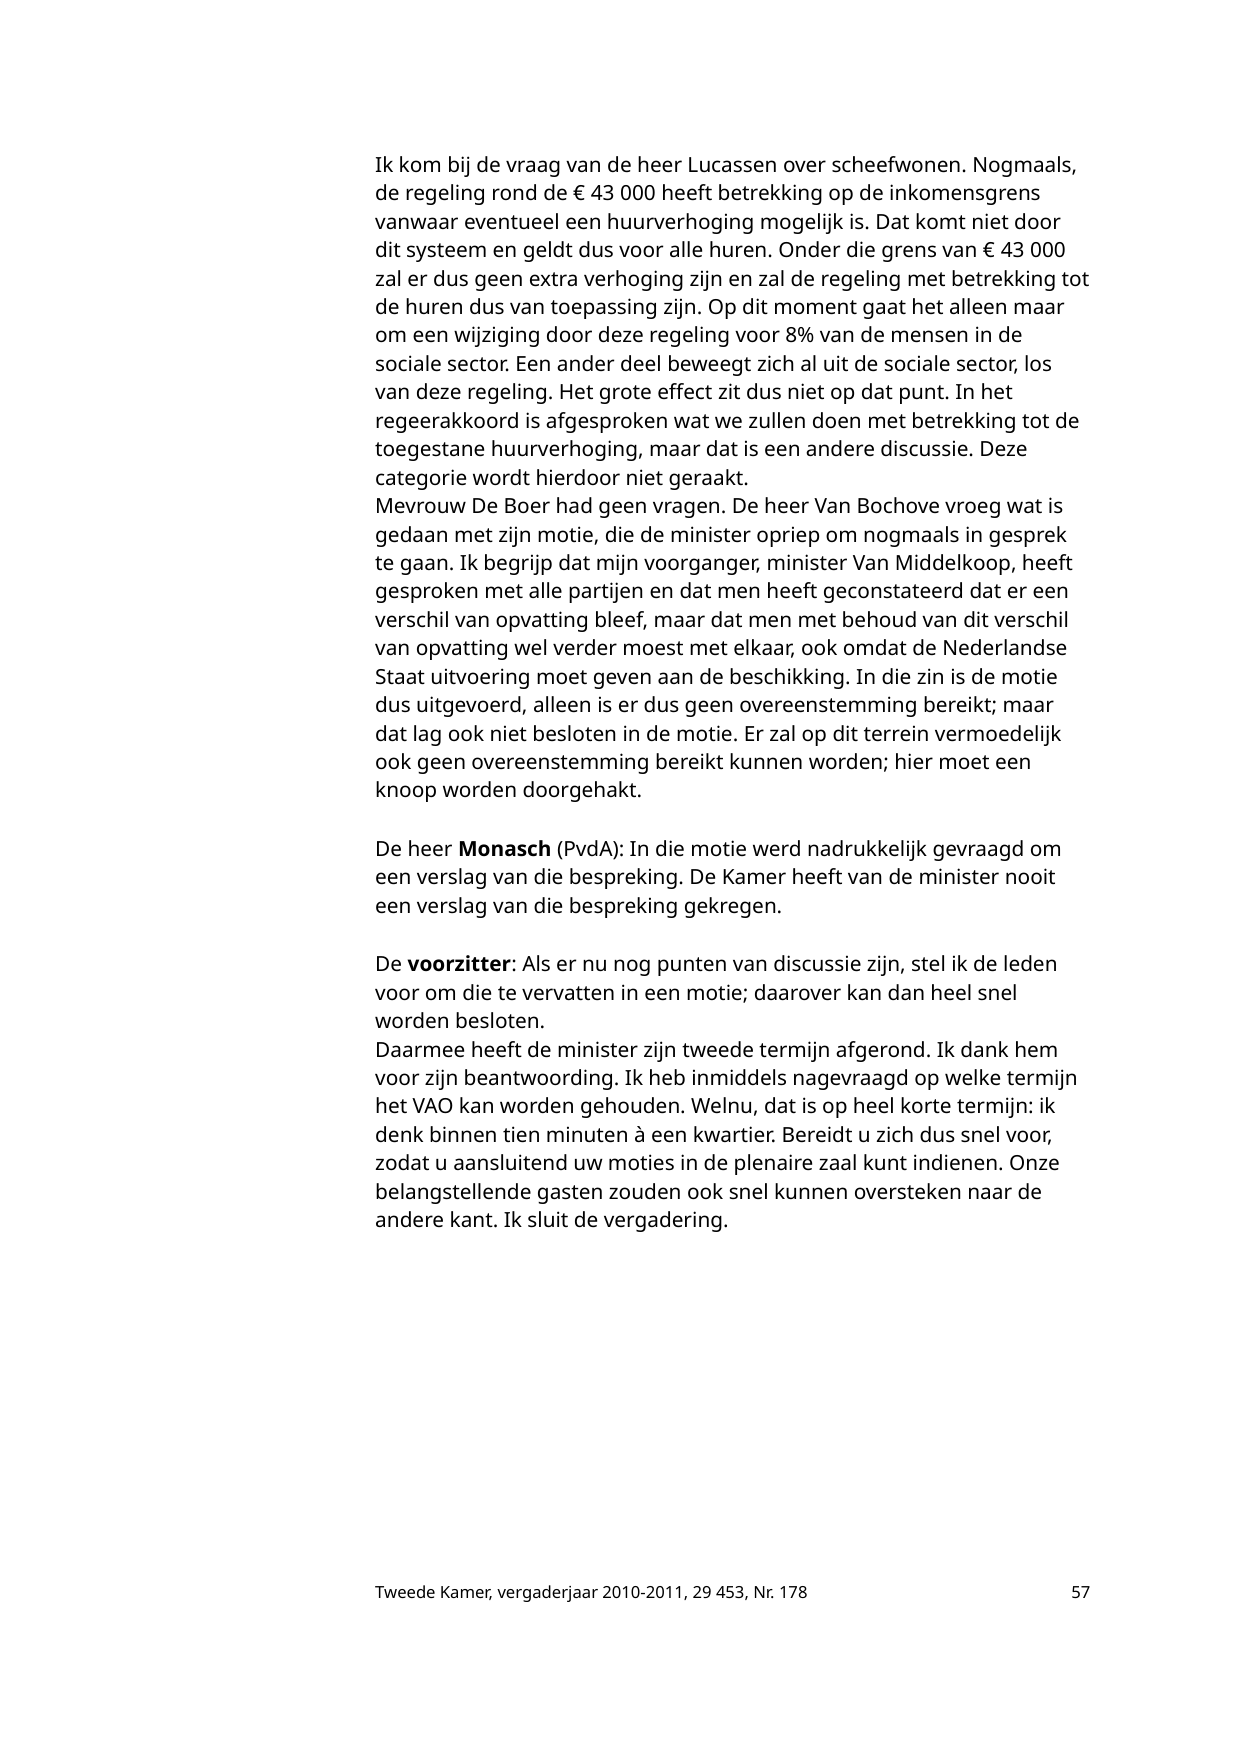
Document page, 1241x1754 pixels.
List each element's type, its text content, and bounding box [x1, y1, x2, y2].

text Daarmee heeft de minister zijn tweede termijn afgerond. Ik dank hem voor zijn beantwoording. Ik heb inmiddels nagevraagd op welke termijn het VAO kan worden gehouden. Welnu, dat is op heel korte termijn: ik denk binnen tien minuten à een kwartier. Bereidt u zich dus snel voor, zodat u aansluitend uw moties in de plenaire zaal kunt indienen. Onze belangstellende gasten zouden ook snel kunnen oversteken naar de andere kant. Ik sluit de vergadering. [375, 1035, 1090, 1234]
text Ik kom bij de vraag van de heer Lucassen over scheefwonen. Nogmaals, de regeling rond de € 43 000 heeft betrekking op de inkomensgrens vanwaar eventueel een huurverhoging mogelijk is. Dat komt niet door dit systeem en geldt dus voor alle huren. Onder die grens van € 43 000 zal er dus geen extra verhoging zijn en zal de regeling met betrekking tot de huren dus van toepassing zijn. Op dit moment gaat het alleen maar om een wijziging door deze regeling voor 8% van de mensen in de sociale sector. Een ander deel beweegt zich al uit de sociale sector, los van deze regeling. Het grote effect zit dus niet op dat punt. In het regeerakkoord is afgesproken wat we zullen doen met betrekking tot de toegestane huurverhoging, maar dat is een andere discussie. Deze categorie wordt hierdoor niet geraakt. [375, 150, 1090, 491]
text De voorzitter: Als er nu nog punten van discussie zijn, stel ik de leden voor om die te vervatten in een motie; daarover kan dan heel snel worden besloten. [375, 949, 1090, 1035]
text Mevrouw De Boer had geen vragen. De heer Van Bochove vroeg wat is gedaan met zijn motie, die de minister opriep om nogmaals in gesprek te gaan. Ik begrijp dat mijn voorganger, minister Van Middelkoop, heeft gesproken met alle partijen en dat men heeft geconstateerd dat er een verschil van opvatting bleef, maar dat men met behoud van dit verschil van opvatting wel verder moest met elkaar, ook omdat de Nederlandse Staat uitvoering moet geven aan de beschikking. In die zin is de motie dus uitgevoerd, alleen is er dus geen overeenstemming bereikt; maar dat lag ook niet besloten in de motie. Er zal op dit terrein vermoedelijk ook geen overeenstemming bereikt kunnen worden; hier moet een knoop worden doorgehakt. [375, 491, 1090, 804]
text De heer Monasch (PvdA): In die motie werd nadrukkelijk gevraagd om een verslag van die bespreking. De Kamer heeft van de minister nooit een verslag van die bespreking gekregen. [375, 834, 1090, 919]
